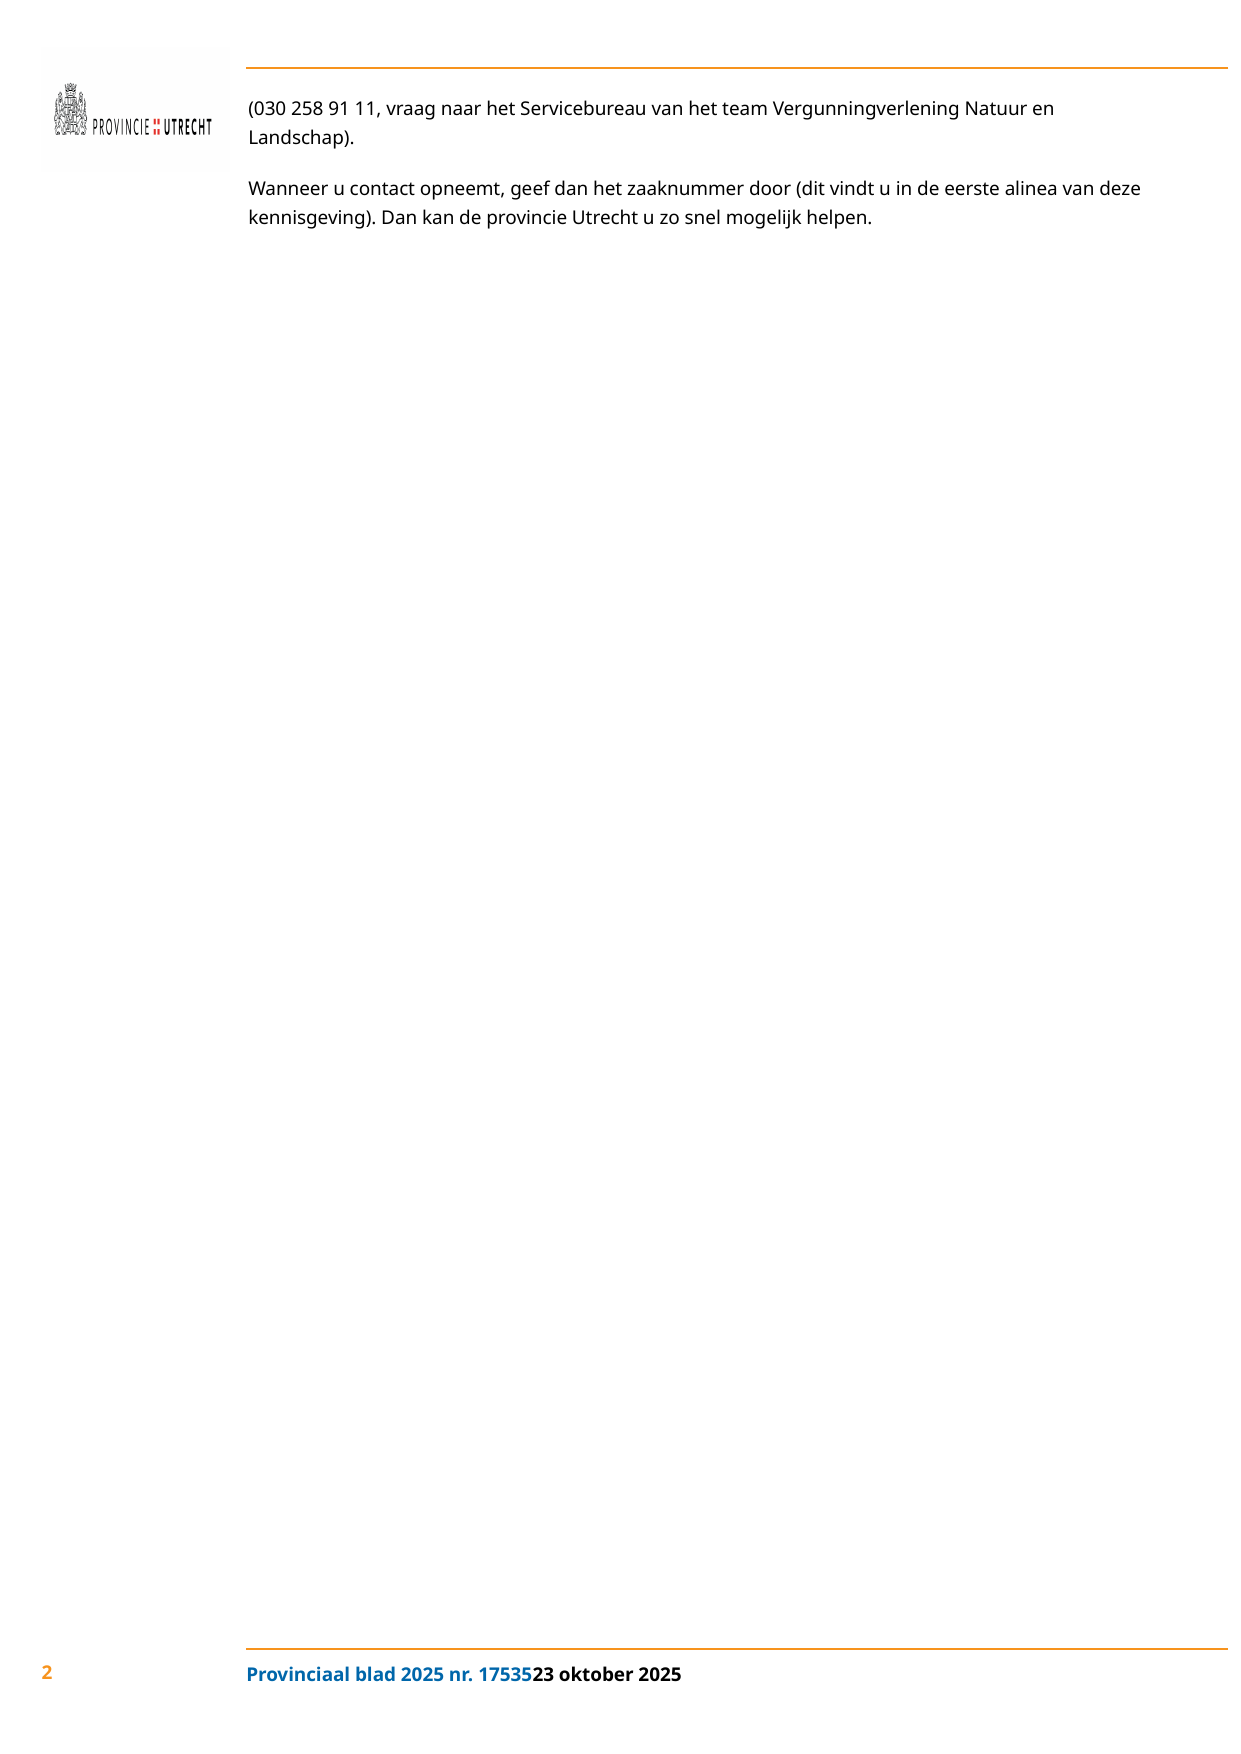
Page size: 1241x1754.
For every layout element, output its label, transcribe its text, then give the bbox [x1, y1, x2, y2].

text Wanneer u contact opneemt, geef dan het zaaknummer door (dit vindt u in de eerste alinea van deze kennisgeving). Dan kan de provincie Utrecht u zo snel mogelijk helpen. [248, 175, 1152, 230]
text (030 258 91 11, vraag naar het Servicebureau van het team Vergunningverlening Natuur en Landschap). [248, 95, 1152, 150]
picture [41, 47, 231, 172]
